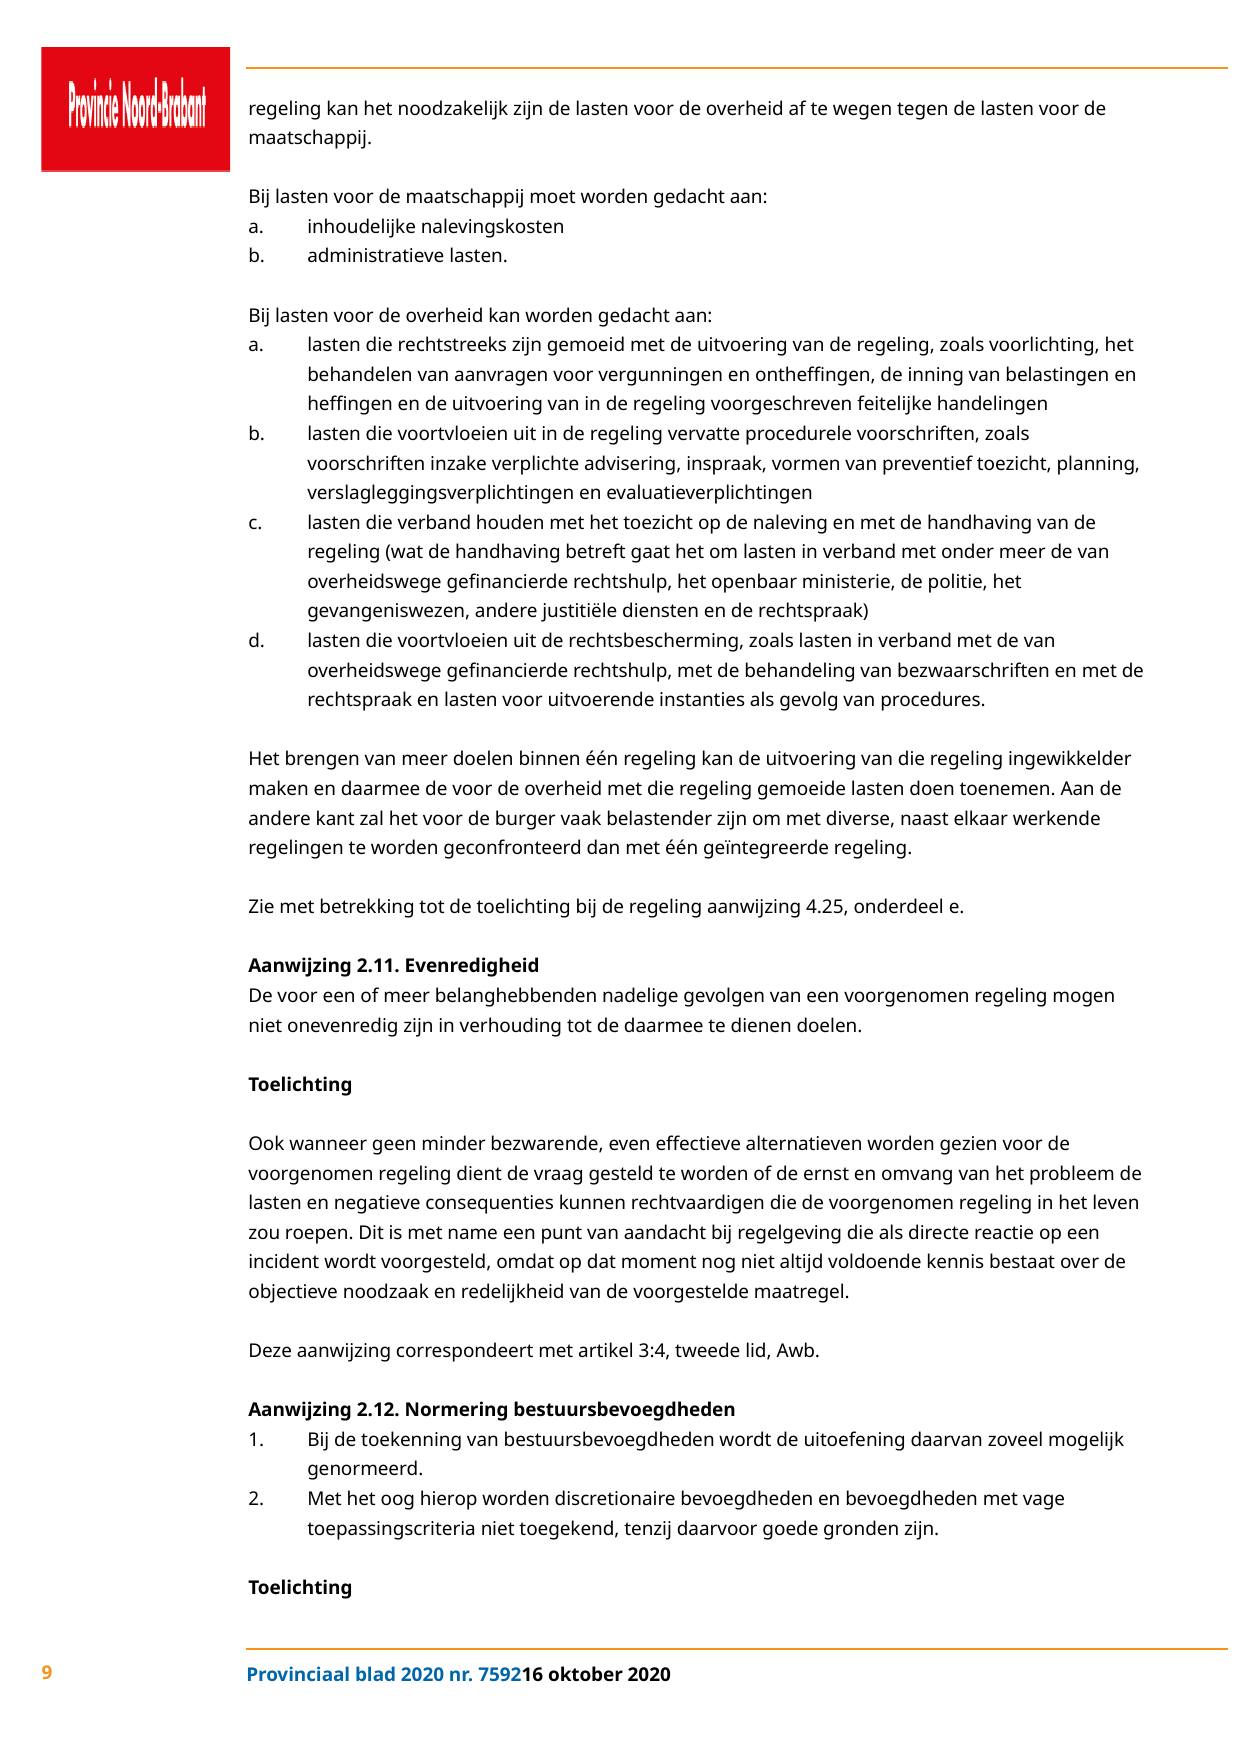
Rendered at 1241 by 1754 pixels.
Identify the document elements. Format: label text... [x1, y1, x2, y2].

list Met het oog hierop worden discretionaire bevoegdheden en bevoegdheden met vage toepassingscriteria niet toegekend, tenzij daarvoor goede gronden zijn. [248, 1485, 1152, 1541]
list inhoudelijke nalevingskosten [248, 213, 1152, 239]
list lasten die voortvloeien uit de rechtsbescherming, zoals lasten in verband met de van overheidswege gefinancierde rechtshulp, met de behandeling van bezwaarschriften en met de rechtspraak en lasten voor uitvoerende instanties als gevolg van procedures. [248, 627, 1152, 712]
list administratieve lasten. [248, 243, 1152, 268]
text Ook wanneer geen minder bezwarende, even effectieve alternatieven worden gezien voor de voorgenomen regeling dient de vraag gesteld te worden of de ernst en omvang van het probleem de lasten en negatieve consequenties kunnen rechtvaardigen die de voorgenomen regeling in het leven zou roepen. Dit is met name een punt van aandacht bij regelgeving die als directe reactie op een incident wordt voorgesteld, omdat op dat moment nog niet altijd voldoende kennis bestaat over de objectieve noodzaak en redelijkheid van de voorgestelde maatregel. [248, 1130, 1152, 1304]
text Toelichting [248, 1574, 1152, 1600]
list lasten die verband houden met het toezicht op de naleving en met de handhaving van de regeling (wat de handhaving betreft gaat het om lasten in verband met onder meer de van overheidswege gefinancierde rechtshulp, het openbaar ministerie, de politie, het gevangeniswezen, andere justitiële diensten en de rechtspraak) [248, 509, 1152, 623]
text regeling kan het noodzakelijk zijn de lasten voor de overheid af te wegen tegen de lasten voor de maatschappij. [248, 95, 1152, 150]
list lasten die rechtstreeks zijn gemoeid met de uitvoering van de regeling, zoals voorlichting, het behandelen van aanvragen voor vergunningen en ontheffingen, de inning van belastingen en heffingen en de uitvoering van in de regeling voorgeschreven feitelijke handelingen [248, 331, 1152, 416]
text Aanwijzing 2.12. Normering bestuursbevoegdheden [248, 1396, 1152, 1422]
text Aanwijzing 2.11. Evenredigheid [248, 953, 1152, 978]
text Toelichting [248, 1071, 1152, 1097]
text Deze aanwijzing correspondeert met artikel 3:4, tweede lid, Awb. [248, 1337, 1152, 1363]
list Bij de toekenning van bestuursbevoegdheden wordt de uitoefening daarvan zoveel mogelijk genormeerd. [248, 1426, 1152, 1481]
list lasten die voortvloeien uit in de regeling vervatte procedurele voorschriften, zoals voorschriften inzake verplichte advisering, inspraak, vormen van preventief toezicht, planning, verslagleggingsverplichtingen en evaluatieverplichtingen [248, 420, 1152, 505]
text Bij lasten voor de maatschappij moet worden gedacht aan: [248, 183, 1152, 209]
text Zie met betrekking tot de toelichting bij de regeling aanwijzing 4.25, onderdeel e. [248, 893, 1152, 919]
text Het brengen van meer doelen binnen één regeling kan de uitvoering van die regeling ingewikkelder maken en daarmee de voor de overheid met die regeling gemoeide lasten doen toenemen. Aan de andere kant zal het voor de burger vaak belastender zijn om met diverse, naast elkaar werkende regelingen te worden geconfronteerd dan met één geïntegreerde regeling. [248, 746, 1152, 860]
text Bij lasten voor de overheid kan worden gedacht aan: [248, 302, 1152, 328]
picture [41, 47, 231, 172]
text De voor een of meer belanghebbenden nadelige gevolgen van een voorgenomen regeling mogen niet onevenredig zijn in verhouding tot de daarmee te dienen doelen. [248, 982, 1152, 1038]
